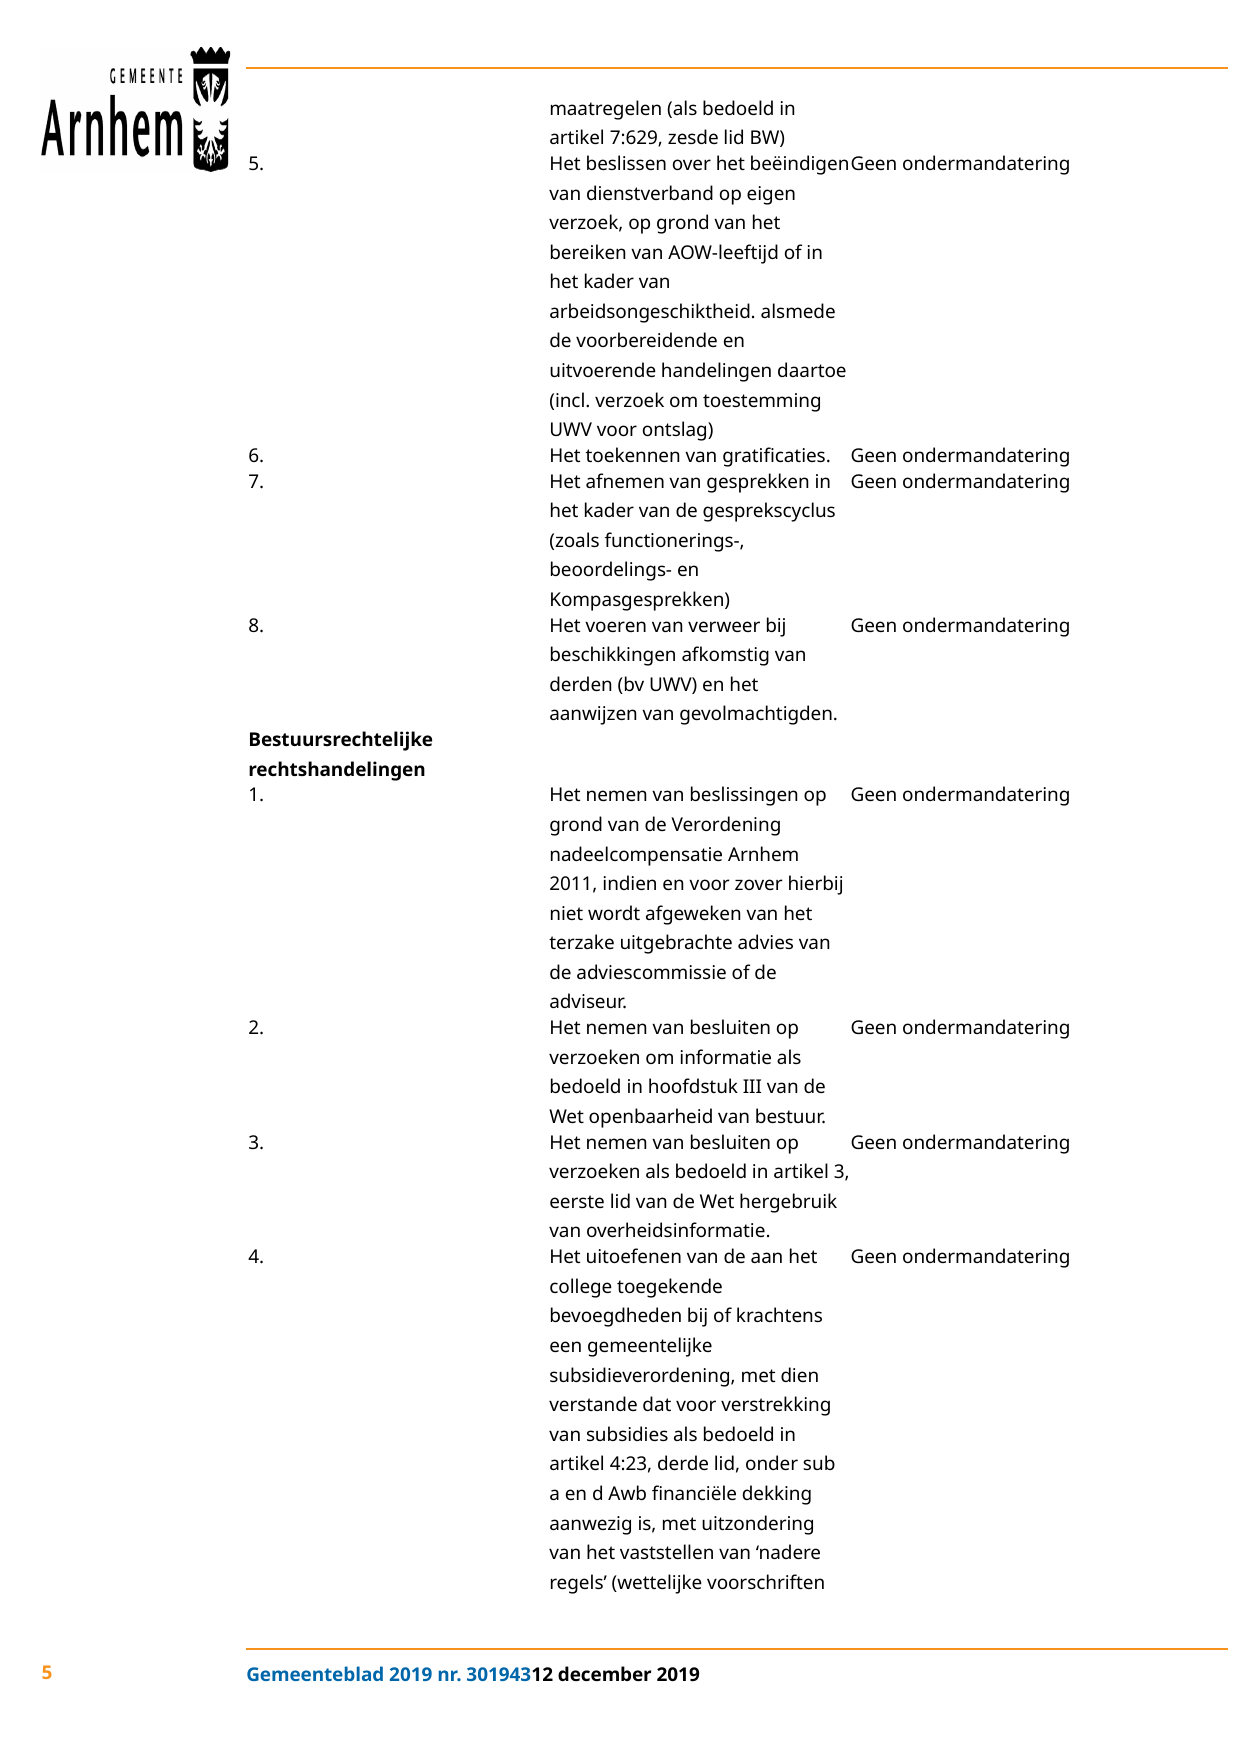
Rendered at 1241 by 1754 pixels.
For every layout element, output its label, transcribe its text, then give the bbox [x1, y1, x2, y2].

table_cell Geen ondermandatering [850, 1244, 1152, 1594]
table_cell Het beslissen over het beëindigen van dienstverband op eigen verzoek, op grond van het bereiken van AOW-leeftijd of in het kader van arbeidsongeschiktheid. alsmede de voorbereidende en uitvoerende handelingen daartoe (incl. verzoek om toestemming UWV voor ontslag) [549, 150, 850, 442]
table_cell 6. [248, 442, 549, 468]
table_cell 4. [248, 1244, 549, 1594]
table_cell maatregelen (als bedoeld in artikel 7:629, zesde lid BW) [549, 95, 850, 150]
table_cell 2. [248, 1015, 549, 1129]
table_cell [850, 95, 1152, 150]
table_cell Het nemen van beslissingen op grond van de Verordening nadeelcompensatie Arnhem 2011, indien en voor zover hierbij niet wordt afgeweken van het terzake uitgebrachte advies van de adviescommissie of de adviseur. [549, 782, 850, 1014]
table_cell Het toekennen van gratificaties. [549, 442, 850, 468]
table_cell Geen ondermandatering [850, 612, 1152, 726]
table_cell [549, 726, 850, 782]
table_cell Het afnemen van gesprekken in het kader van de gesprekscyclus (zoals functionerings-, beoordelings- en Kompasgesprekken) [549, 468, 850, 612]
table_cell Het nemen van besluiten op verzoeken om informatie als bedoeld in hoofdstuk III van de Wet openbaarheid van bestuur. [549, 1015, 850, 1129]
table_cell 8. [248, 612, 549, 726]
table_cell Geen ondermandatering [850, 782, 1152, 1014]
table_cell 1. [248, 782, 549, 1014]
table_cell Het nemen van besluiten op verzoeken als bedoeld in artikel 3, eerste lid van de Wet hergebruik van overheidsinformatie. [549, 1129, 850, 1243]
table_cell Bestuursrechtelijke rechtshandelingen [248, 726, 549, 782]
table_cell Geen ondermandatering [850, 468, 1152, 612]
table_cell 3. [248, 1129, 549, 1243]
table_cell Geen ondermandatering [850, 150, 1152, 442]
table_cell Het voeren van verweer bij beschikkingen afkomstig van derden (bv UWV) en het aanwijzen van gevolmachtigden. [549, 612, 850, 726]
table_cell Geen ondermandatering [850, 442, 1152, 468]
table_cell [248, 95, 549, 150]
table_cell Geen ondermandatering [850, 1015, 1152, 1129]
table_cell Geen ondermandatering [850, 1129, 1152, 1243]
table_cell 7. [248, 468, 549, 612]
picture [41, 47, 231, 172]
table_cell 5. [248, 150, 549, 442]
table_cell Het uitoefenen van de aan het college toegekende bevoegdheden bij of krachtens een gemeentelijke subsidieverordening, met dien verstande dat voor verstrekking van subsidies als bedoeld in artikel 4:23, derde lid, onder sub a en d Awb financiële dekking aanwezig is, met uitzondering van het vaststellen van ‘nadere regels’ (wettelijke voorschriften [549, 1244, 850, 1594]
